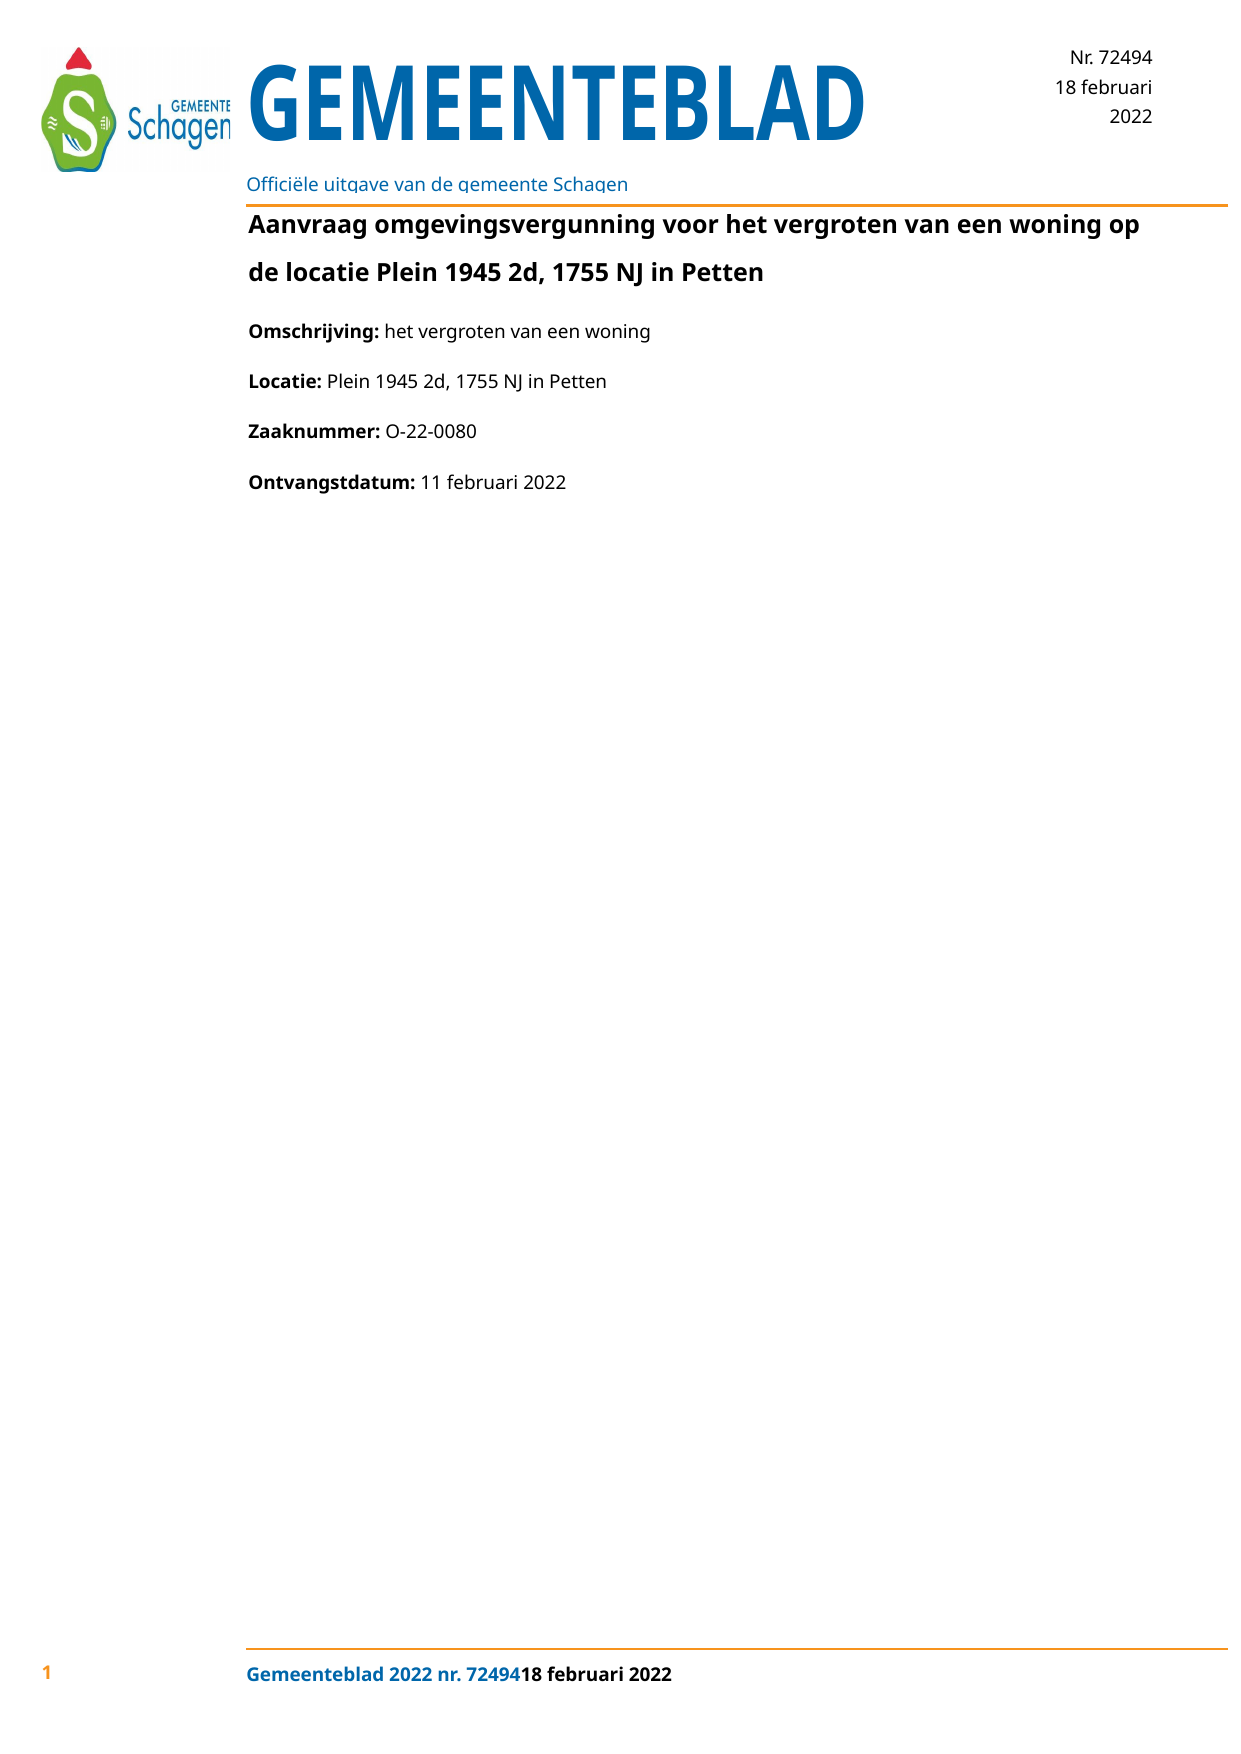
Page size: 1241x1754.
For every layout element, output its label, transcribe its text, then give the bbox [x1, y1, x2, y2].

text Omschrijving: het vergroten van een woning [248, 318, 1152, 344]
text Ontvangstdatum: 11 februari 2022 [248, 469, 1152, 495]
text Aanvraag omgevingsvergunning voor het vergroten van een woning op de locatie Plein 1945 2d, 1755 NJ in Petten [248, 207, 1152, 288]
text Locatie: Plein 1945 2d, 1755 NJ in Petten [248, 368, 1152, 394]
picture [41, 47, 231, 172]
text Zaaknummer: O-22-0080 [248, 419, 1152, 444]
